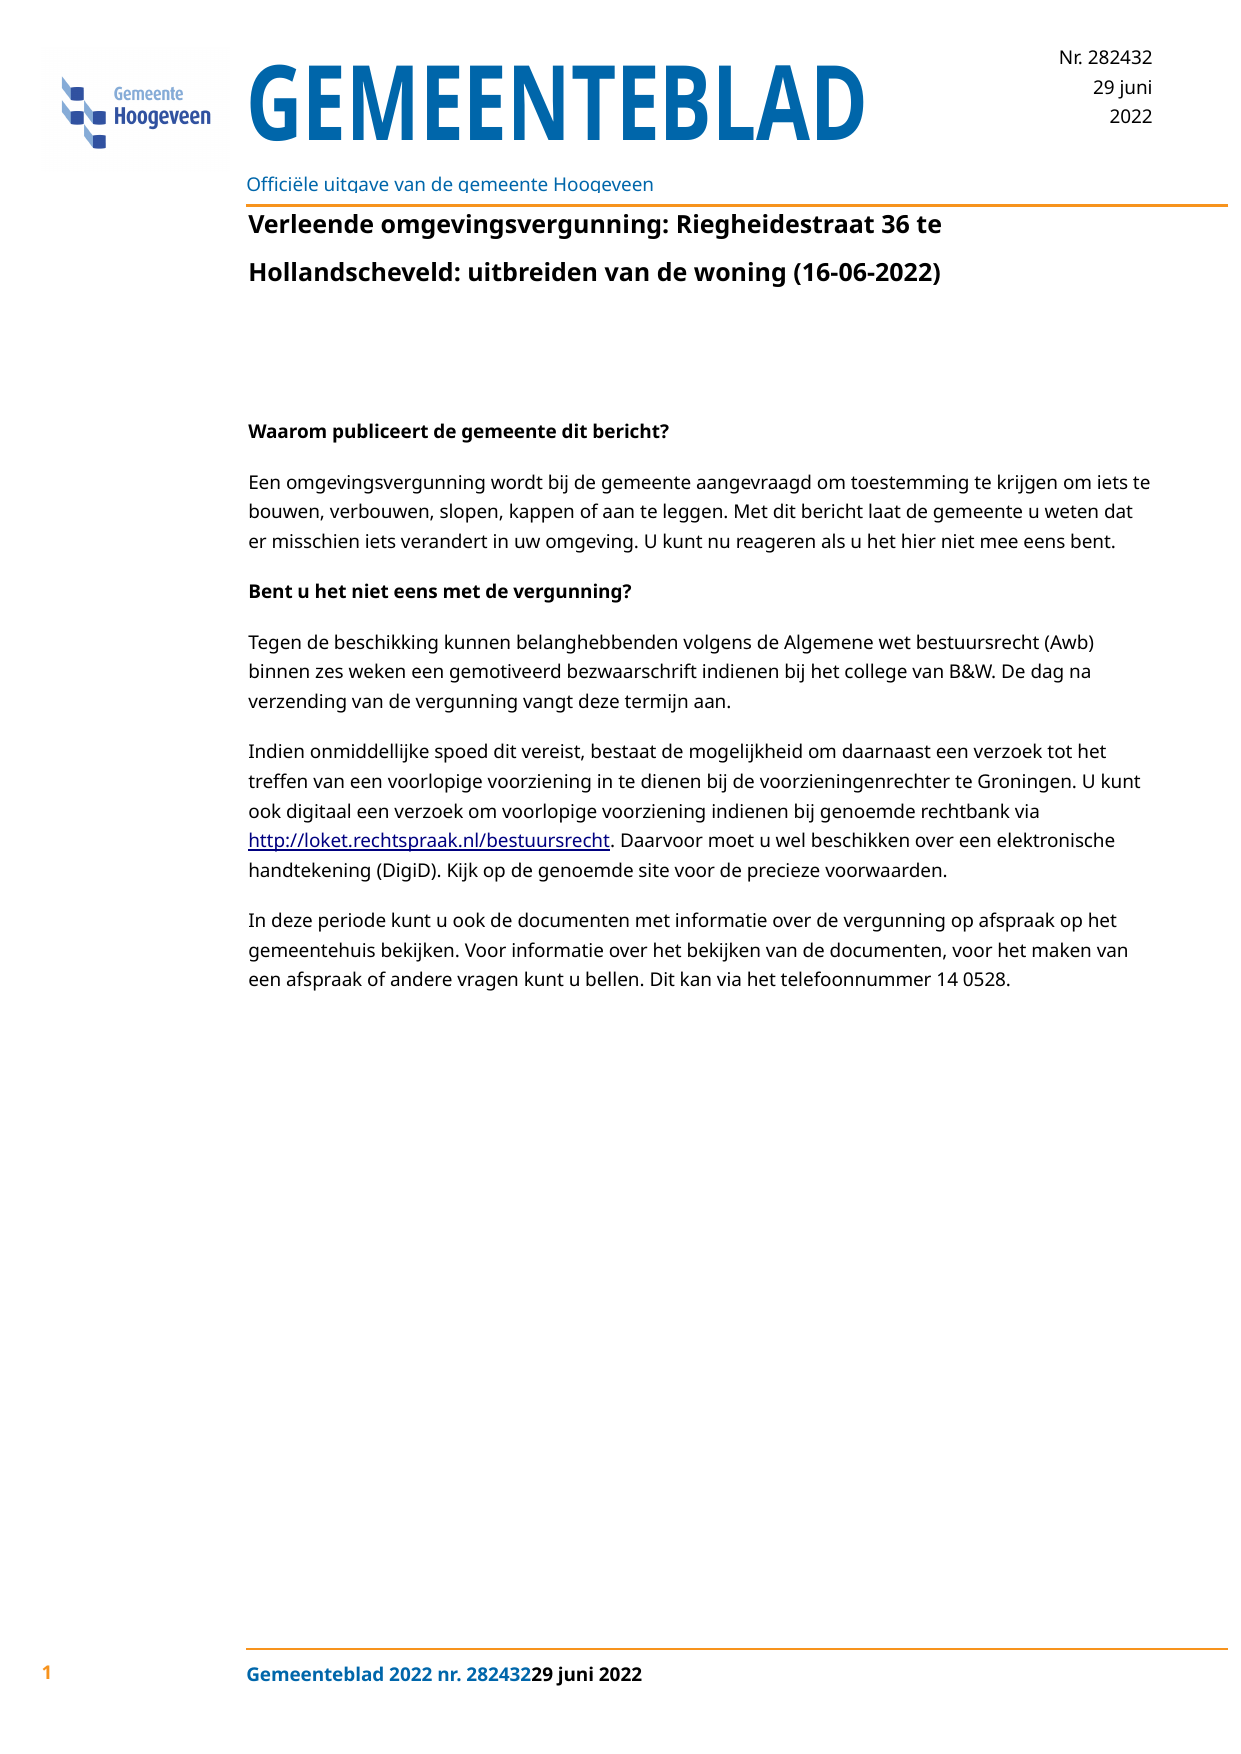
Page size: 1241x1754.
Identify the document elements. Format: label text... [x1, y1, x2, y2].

text Een omgevingsvergunning wordt bij de gemeente aangevraagd om toestemming te krijgen om iets te bouwen, verbouwen, slopen, kappen of aan te leggen. Met dit bericht laat de gemeente u weten dat er misschien iets verandert in uw omgeving. U kunt nu reageren als u het hier niet mee eens bent. [248, 469, 1152, 554]
text Tegen de beschikking kunnen belanghebbenden volgens de Algemene wet bestuursrecht (Awb) binnen zes weken een gemotiveerd bezwaarschrift indienen bij het college van B&W. De dag na verzending van de vergunning vangt deze termijn aan. [248, 629, 1152, 714]
text Indien onmiddellijke spoed dit vereist, bestaat de mogelijkheid om daarnaast een verzoek tot het treffen van een voorlopige voorziening in te dienen bij de voorzieningenrechter te Groningen. U kunt ook digitaal een verzoek om voorlopige voorziening indienen bij genoemde rechtbank via http://loket.rechtspraak.nl/bestuursrecht. Daarvoor moet u wel beschikken over een elektronische handtekening (DigiD). Kijk op de genoemde site voor de precieze voorwaarden. [248, 739, 1152, 883]
text In deze periode kunt u ook de documenten met informatie over de vergunning op afspraak op het gemeentehuis bekijken. Voor informatie over het bekijken van de documenten, voor het maken van een afspraak of andere vragen kunt u bellen. Dit kan via het telefoonnummer 14 0528. [248, 907, 1152, 992]
picture [41, 47, 231, 172]
text Waarom publiceert de gemeente dit bericht? [248, 419, 1152, 444]
text Bent u het niet eens met de vergunning? [248, 579, 1152, 604]
text Verleende omgevingsvergunning: Riegheidestraat 36 te Hollandscheveld: uitbreiden van de woning (16-06-2022) [248, 207, 1152, 288]
